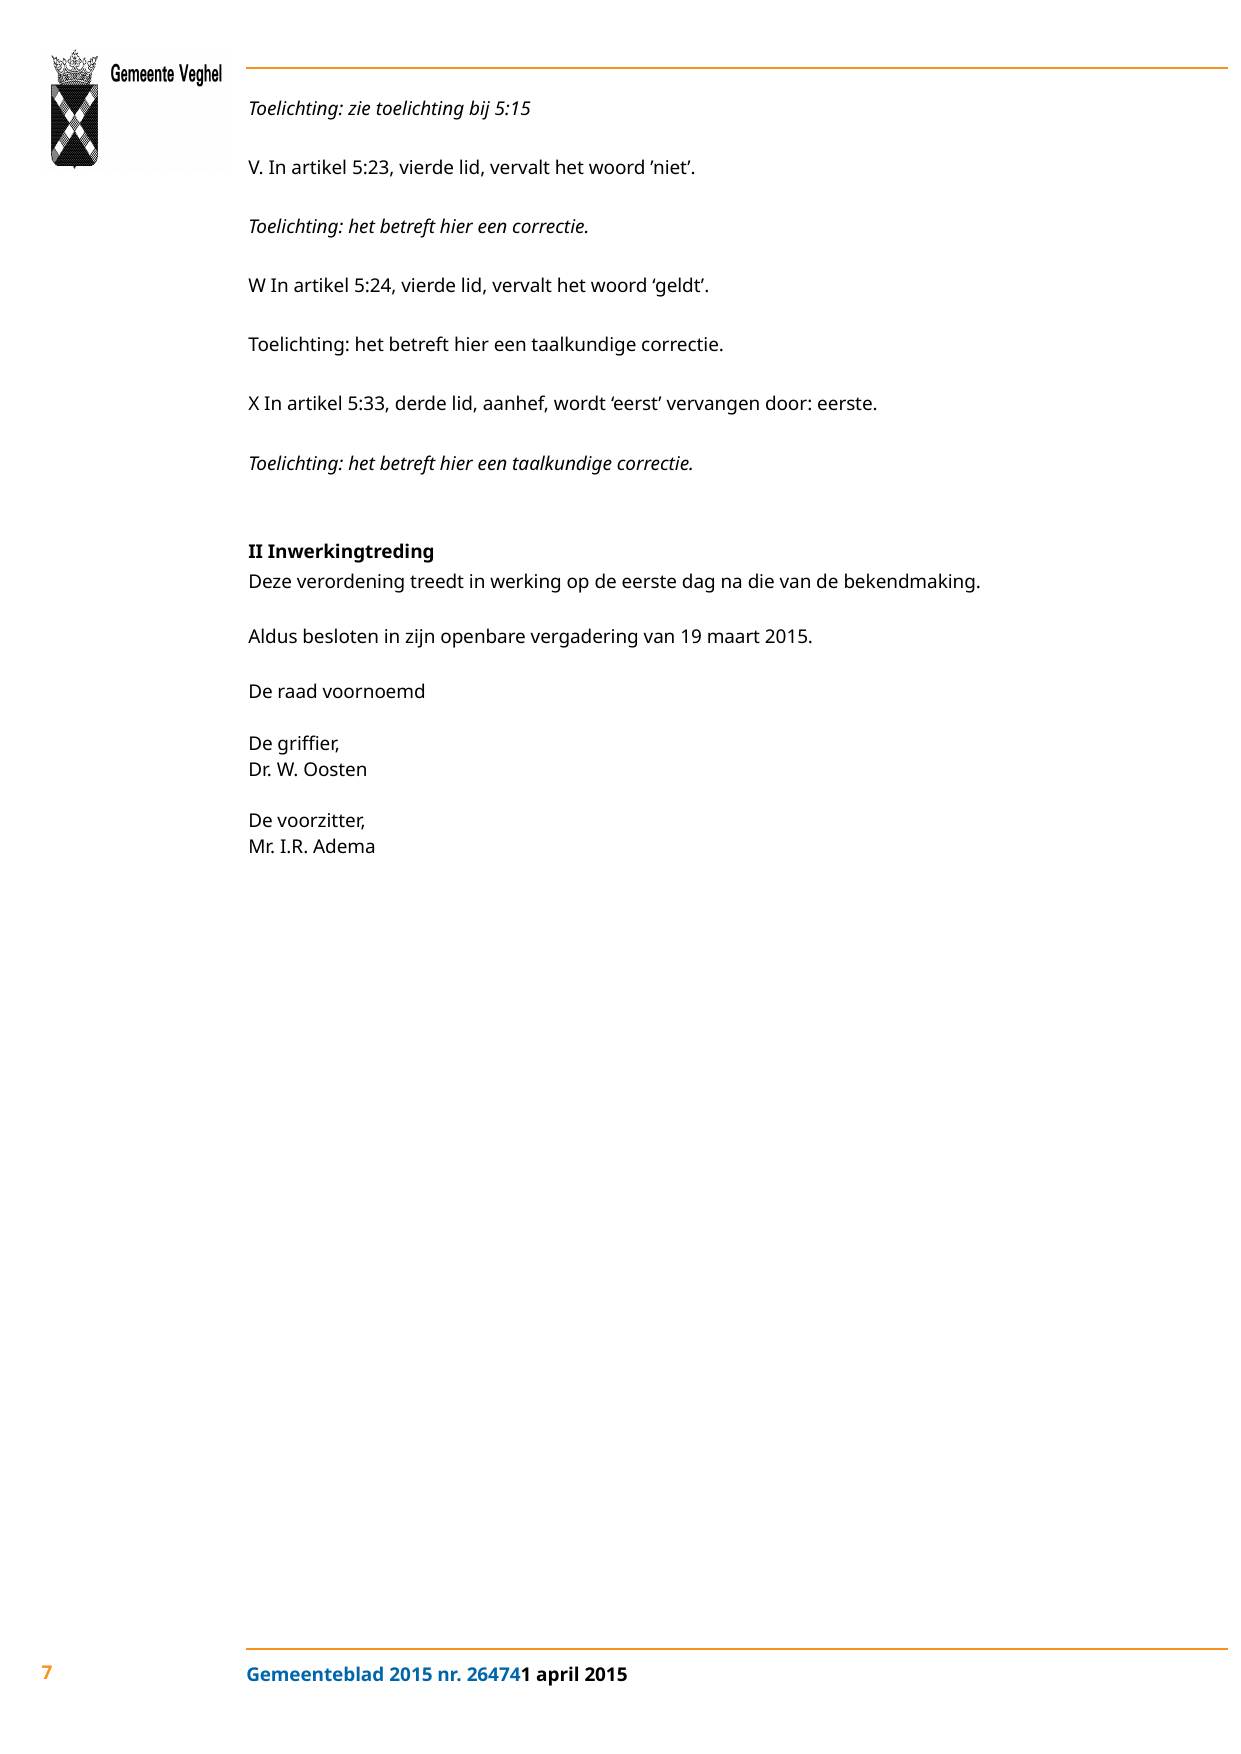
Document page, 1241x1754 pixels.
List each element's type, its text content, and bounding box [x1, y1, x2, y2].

text W In artikel 5:24, vierde lid, vervalt het woord ‘geldt’. [248, 272, 1152, 298]
text V. In artikel 5:23, vierde lid, vervalt het woord ’niet’. [248, 154, 1152, 180]
text II Inwerkingtreding [248, 538, 1152, 564]
text Toelichting: het betreft hier een correctie. [248, 213, 1152, 239]
text Aldus besloten in zijn openbare vergadering van 19 maart 2015. [248, 623, 1152, 649]
text De voorzitter, [248, 807, 1152, 833]
picture [41, 47, 231, 172]
text Deze verordening treedt in werking op de eerste dag na die van de bekendmaking. [248, 568, 1152, 594]
text Toelichting: het betreft hier een taalkundige correctie. [248, 450, 1152, 476]
text Toelichting: zie toelichting bij 5:15 [248, 95, 1152, 121]
text X In artikel 5:33, derde lid, aanhef, wordt ‘eerst’ vervangen door: eerste. [248, 391, 1152, 416]
text Mr. I.R. Adema [248, 833, 1152, 859]
text De raad voornoemd [248, 679, 1152, 704]
text Toelichting: het betreft hier een taalkundige correctie. [248, 331, 1152, 357]
text Dr. W. Oosten [248, 756, 1152, 782]
text De griffier, [248, 730, 1152, 756]
